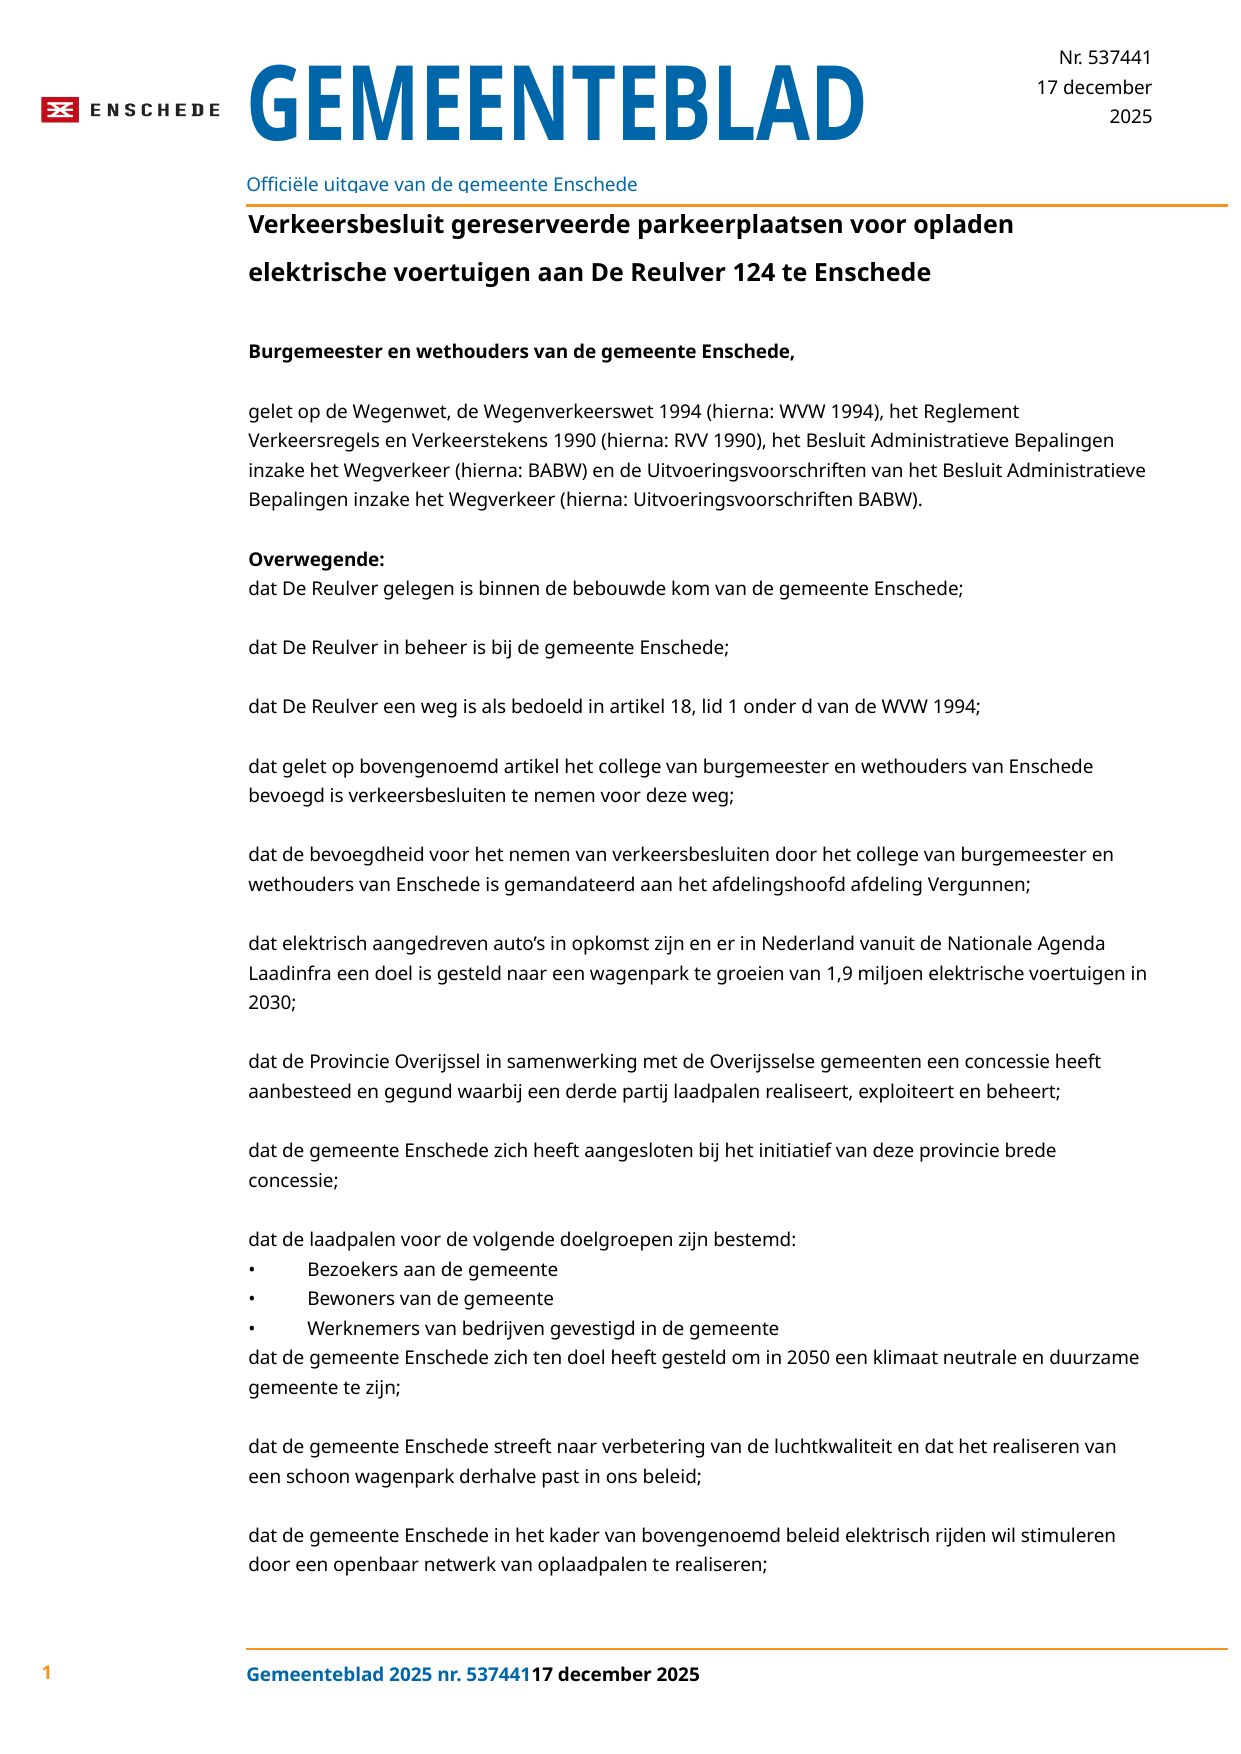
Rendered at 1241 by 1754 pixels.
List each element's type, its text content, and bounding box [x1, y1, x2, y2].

text dat De Reulver gelegen is binnen de bebouwde kom van de gemeente Enschede; [248, 575, 1152, 601]
text dat de gemeente Enschede in het kader van bovengenoemd beleid elektrisch rijden wil stimuleren door een openbaar netwerk van oplaadpalen te realiseren; [248, 1522, 1152, 1577]
text dat elektrisch aangedreven auto’s in opkomst zijn en er in Nederland vanuit de Nationale Agenda Laadinfra een doel is gesteld naar een wagenpark te groeien van 1,9 miljoen elektrische voertuigen in 2030; [248, 930, 1152, 1015]
text dat de gemeente Enschede zich ten doel heeft gesteld om in 2050 een klimaat neutrale en duurzame gemeente te zijn; [248, 1344, 1152, 1400]
text dat de gemeente Enschede streeft naar verbetering van de luchtkwaliteit en dat het realiseren van een schoon wagenpark derhalve past in ons beleid; [248, 1433, 1152, 1488]
text dat De Reulver in beheer is bij de gemeente Enschede; [248, 634, 1152, 660]
text dat gelet op bovengenoemd artikel het college van burgemeester en wethouders van Enschede bevoegd is verkeersbesluiten te nemen voor deze weg; [248, 753, 1152, 808]
text Burgemeester en wethouders van de gemeente Enschede, [248, 339, 1152, 364]
text dat de Provincie Overijssel in samenwerking met de Overijsselse gemeenten een concessie heeft aanbesteed en gegund waarbij een derde partij laadpalen realiseert, exploiteert en beheert; [248, 1049, 1152, 1104]
list Bezoekers aan de gemeente [248, 1256, 1152, 1281]
text dat De Reulver een weg is als bedoeld in artikel 18, lid 1 onder d van de WVW 1994; [248, 694, 1152, 719]
text gelet op de Wegenwet, de Wegenverkeerswet 1994 (hierna: WVW 1994), het Reglement Verkeersregels en Verkeerstekens 1990 (hierna: RVV 1990), het Besluit Administratieve Bepalingen inzake het Wegverkeer (hierna: BABW) en de Uitvoeringsvoorschriften van het Besluit Administratieve Bepalingen inzake het Wegverkeer (hierna: Uitvoeringsvoorschriften BABW). [248, 398, 1152, 512]
text dat de bevoegdheid voor het nemen van verkeersbesluiten door het college van burgemeester en wethouders van Enschede is gemandateerd aan het afdelingshoofd afdeling Vergunnen; [248, 842, 1152, 897]
list Bewoners van de gemeente [248, 1285, 1152, 1311]
picture [41, 47, 231, 172]
text Overwegende: [248, 546, 1152, 571]
list Werknemers van bedrijven gevestigd in de gemeente [248, 1315, 1152, 1341]
text dat de gemeente Enschede zich heeft aangesloten bij het initiatief van deze provincie brede concessie; [248, 1137, 1152, 1193]
text dat de laadpalen voor de volgende doelgroepen zijn bestemd: [248, 1226, 1152, 1252]
text Verkeersbesluit gereserveerde parkeerplaatsen voor opladen elektrische voertuigen aan De Reulver 124 te Enschede [248, 207, 1152, 288]
